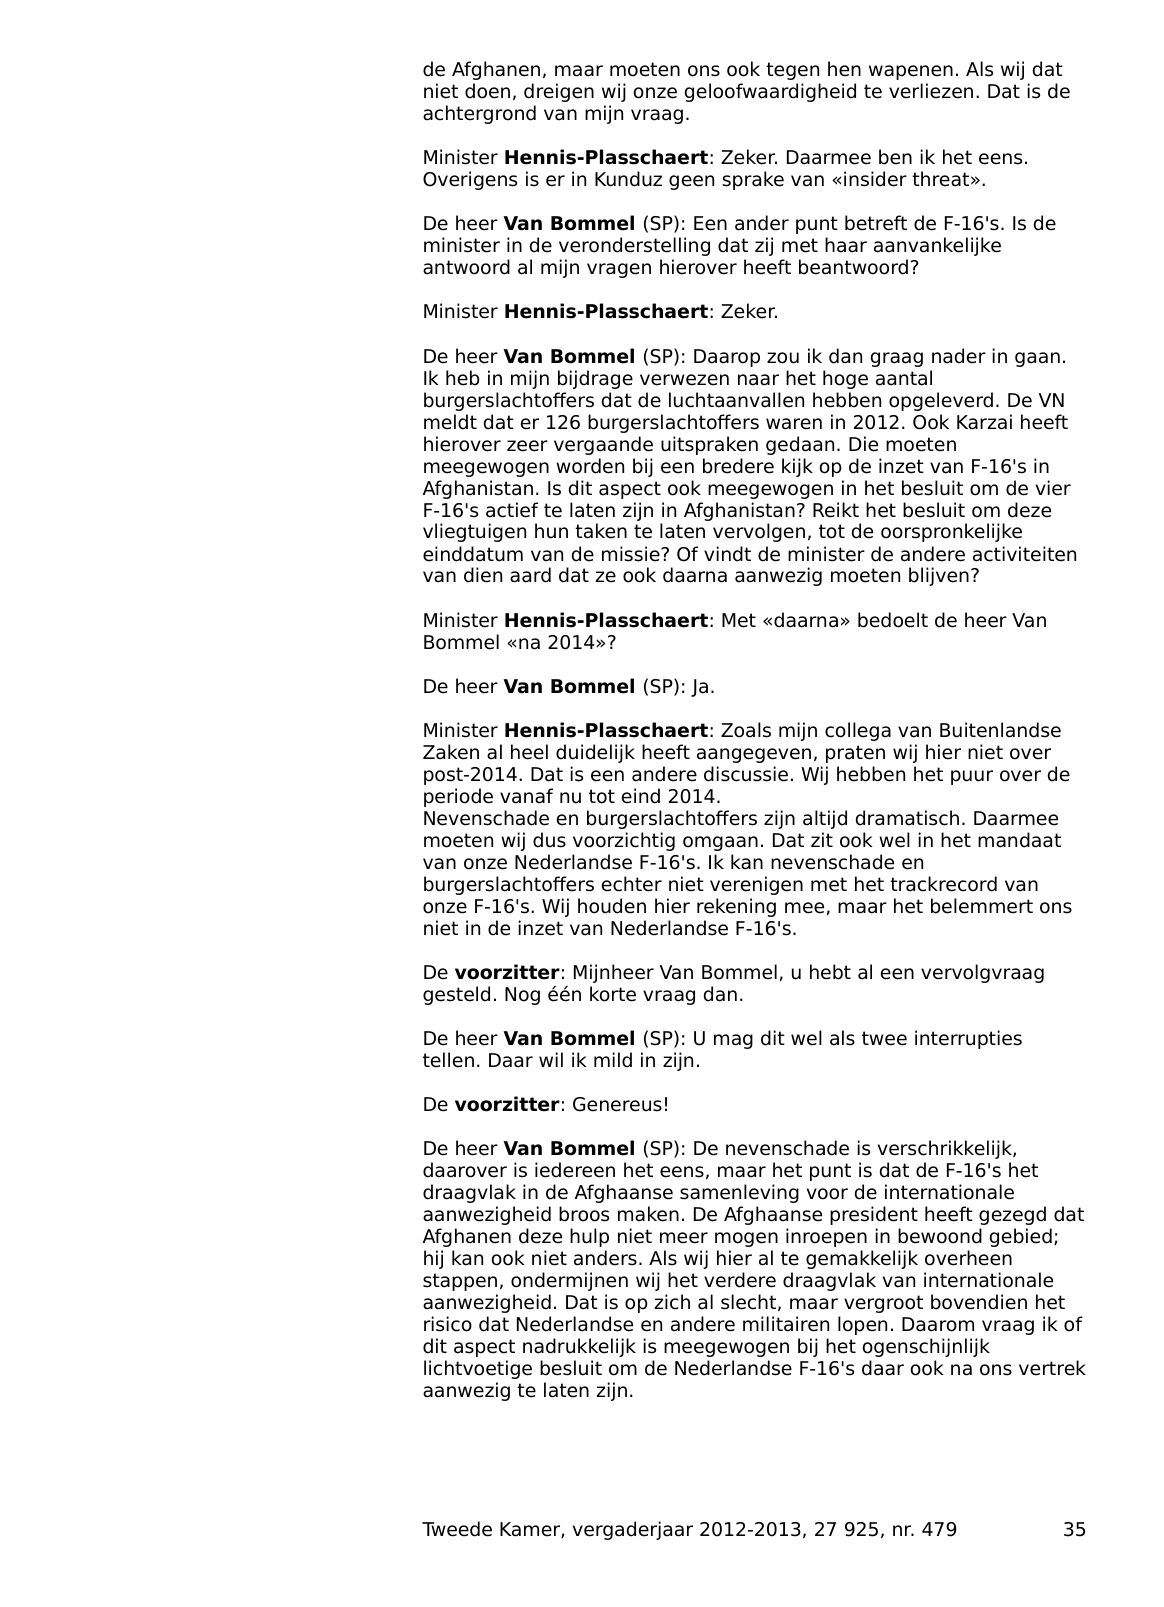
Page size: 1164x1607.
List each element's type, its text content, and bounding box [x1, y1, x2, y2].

text De heer Van Bommel (SP): De nevenschade is verschrikkelijk, daarover is iedereen het eens, maar het punt is dat de F-16's het draagvlak in de Afghaanse samenleving voor de internationale aanwezigheid broos maken. De Afghaanse president heeft gezegd dat Afghanen deze hulp niet meer mogen inroepen in bewoond gebied; hij kan ook niet anders. Als wij hier al te gemakkelijk overheen stappen, ondermijnen wij het verdere draagvlak van internationale aanwezigheid. Dat is op zich al slecht, maar vergroot bovendien het risico dat Nederlandse en andere militairen lopen. Daarom vraag ik of dit aspect nadrukkelijk is meegewogen bij het ogenschijnlijk lichtvoetige besluit om de Nederlandse F-16's daar ook na ons vertrek aanwezig te laten zijn. [422, 1138, 1087, 1402]
text De heer Van Bommel (SP): Ja. [422, 676, 1087, 698]
text Minister Hennis-Plasschaert: Met «daarna» bedoelt de heer Van Bommel «na 2014»? [422, 609, 1087, 653]
text De heer Van Bommel (SP): Een ander punt betreft de F-16's. Is de minister in de veronderstelling dat zij met haar aanvankelijke antwoord al mijn vragen hierover heeft beantwoord? [422, 213, 1087, 279]
text De heer Van Bommel (SP): Daarop zou ik dan graag nader in gaan. Ik heb in mijn bijdrage verwezen naar het hoge aantal burgerslachtoffers dat de luchtaanvallen hebben opgeleverd. De VN meldt dat er 126 burgerslachtoffers waren in 2012. Ook Karzai heeft hierover zeer vergaande uitspraken gedaan. Die moeten meegewogen worden bij een bredere kijk op de inzet van F-16's in Afghanistan. Is dit aspect ook meegewogen in het besluit om de vier F-16's actief te laten zijn in Afghanistan? Reikt het besluit om deze vliegtuigen hun taken te laten vervolgen, tot de oorspronkelijke einddatum van de missie? Of vindt de minister de andere activiteiten van dien aard dat ze ook daarna aanwezig moeten blijven? [422, 346, 1087, 587]
text Minister Hennis-Plasschaert: Zeker. [422, 301, 1087, 323]
text De heer Van Bommel (SP): U mag dit wel als twee interrupties tellen. Daar wil ik mild in zijn. [422, 1028, 1087, 1072]
text Nevenschade en burgerslachtoffers zijn altijd dramatisch. Daarmee moeten wij dus voorzichtig omgaan. Dat zit ook wel in het mandaat van onze Nederlandse F-16's. Ik kan nevenschade en burgerslachtoffers echter niet verenigen met het trackrecord van onze F-16's. Wij houden hier rekening mee, maar het belemmert ons niet in de inzet van Nederlandse F-16's. [422, 808, 1087, 940]
text De voorzitter: Genereus! [422, 1094, 1087, 1116]
text Minister Hennis-Plasschaert: Zoals mijn collega van Buitenlandse Zaken al heel duidelijk heeft aangegeven, praten wij hier niet over post-2014. Dat is een andere discussie. Wij hebben het puur over de periode vanaf nu tot eind 2014. [422, 720, 1087, 808]
text de Afghanen, maar moeten ons ook tegen hen wapenen. Als wij dat niet doen, dreigen wij onze geloofwaardigheid te verliezen. Dat is de achtergrond van mijn vraag. [422, 59, 1087, 125]
text De voorzitter: Mijnheer Van Bommel, u hebt al een vervolgvraag gesteld. Nog één korte vraag dan. [422, 962, 1087, 1006]
text Minister Hennis-Plasschaert: Zeker. Daarmee ben ik het eens. Overigens is er in Kunduz geen sprake van «insider threat». [422, 147, 1087, 191]
